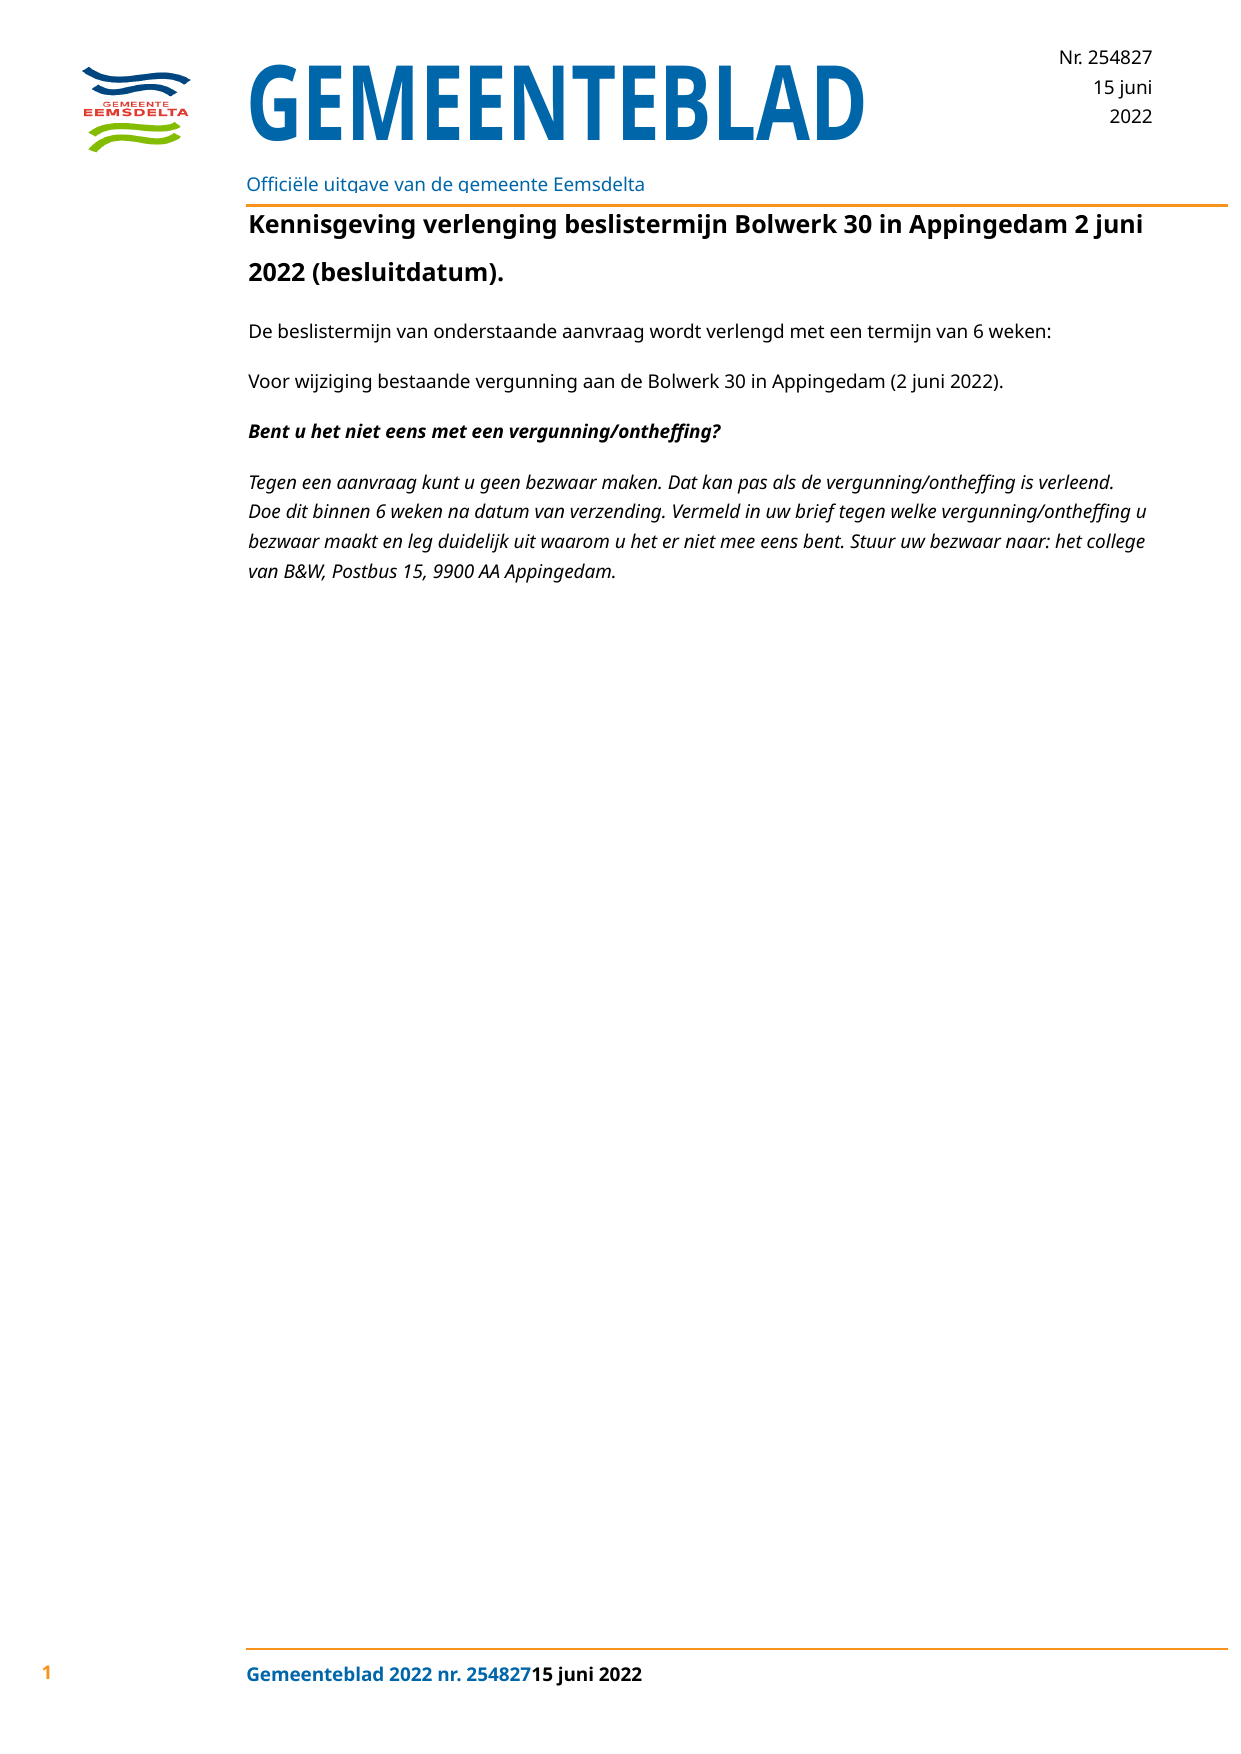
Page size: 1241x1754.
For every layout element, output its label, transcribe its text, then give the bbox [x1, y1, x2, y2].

text De beslistermijn van onderstaande aanvraag wordt verlengd met een termijn van 6 weken: [248, 318, 1152, 344]
text Bent u het niet eens met een vergunning/ontheffing? [248, 419, 1152, 444]
text Voor wijziging bestaande vergunning aan de Bolwerk 30 in Appingedam (2 juni 2022). [248, 368, 1152, 394]
text Tegen een aanvraag kunt u geen bezwaar maken. Dat kan pas als de vergunning/ontheffing is verleend. Doe dit binnen 6 weken na datum van verzending. Vermeld in uw brief tegen welke vergunning/ontheffing u bezwaar maakt en leg duidelijk uit waarom u het er niet mee eens bent. Stuur uw bezwaar naar: het college van B&W, Postbus 15, 9900 AA Appingedam. [248, 469, 1152, 584]
text Kennisgeving verlenging beslistermijn Bolwerk 30 in Appingedam 2 juni 2022 (besluitdatum). [248, 207, 1152, 288]
picture [41, 47, 231, 172]
